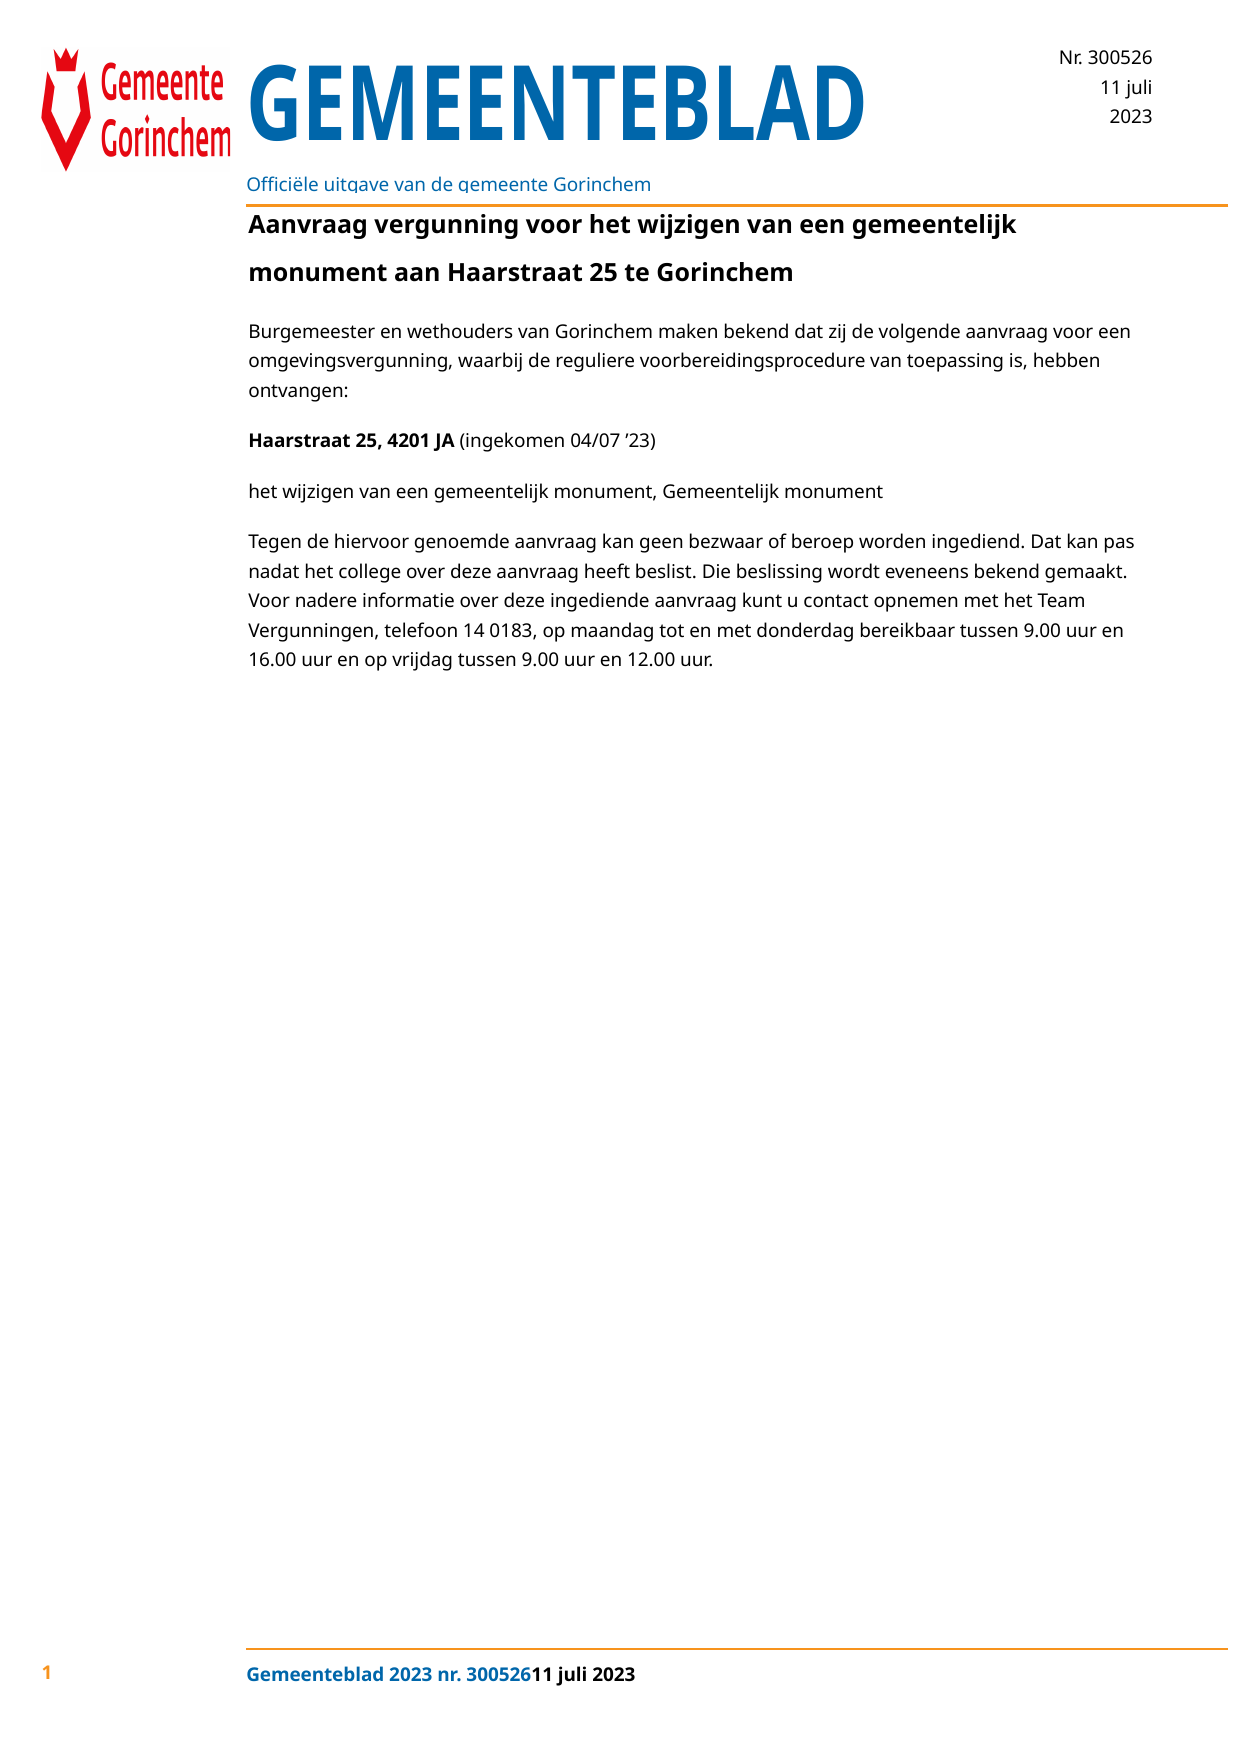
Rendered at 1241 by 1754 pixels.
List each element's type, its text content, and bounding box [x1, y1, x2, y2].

text Tegen de hiervoor genoemde aanvraag kan geen bezwaar of beroep worden ingediend. Dat kan pas nadat het college over deze aanvraag heeft beslist. Die beslissing wordt eveneens bekend gemaakt. Voor nadere informatie over deze ingediende aanvraag kunt u contact opnemen met het Team Vergunningen, telefoon 14 0183, op maandag tot en met donderdag bereikbaar tussen 9.00 uur en 16.00 uur en op vrijdag tussen 9.00 uur en 12.00 uur. [248, 528, 1152, 672]
text Aanvraag vergunning voor het wijzigen van een gemeentelijk monument aan Haarstraat 25 te Gorinchem [248, 207, 1152, 288]
picture [41, 47, 231, 172]
text Burgemeester en wethouders van Gorinchem maken bekend dat zij de volgende aanvraag voor een omgevingsvergunning, waarbij de reguliere voorbereidingsprocedure van toepassing is, hebben ontvangen: [248, 318, 1152, 403]
text Haarstraat 25, 4201 JA (ingekomen 04/07 ’23) [248, 427, 1152, 453]
text het wijzigen van een gemeentelijk monument, Gemeentelijk monument [248, 478, 1152, 504]
